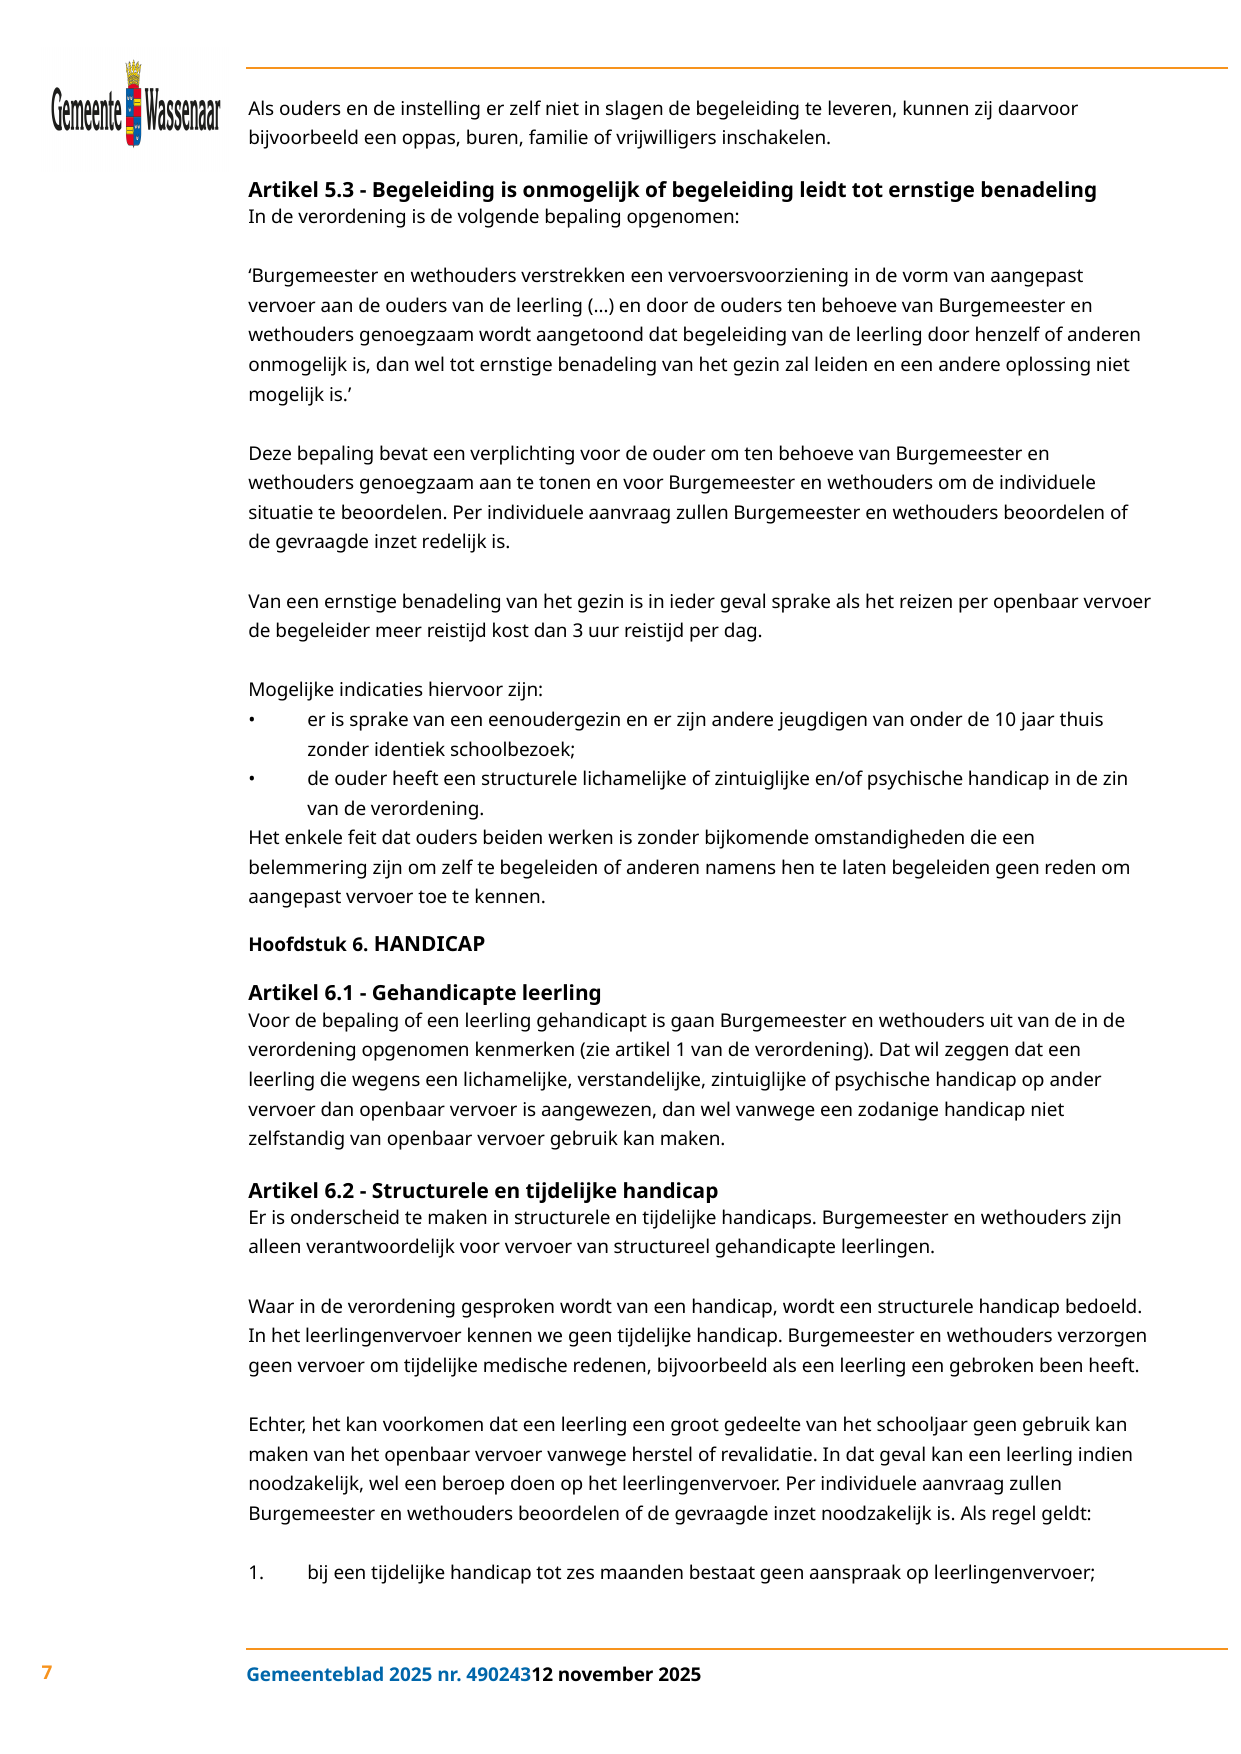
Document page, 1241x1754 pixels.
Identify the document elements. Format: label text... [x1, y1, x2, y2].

text Van een ernstige benadeling van het gezin is in ieder geval sprake als het reizen per openbaar vervoer de begeleider meer reistijd kost dan 3 uur reistijd per dag. [248, 588, 1152, 643]
text Voor de bepaling of een leerling gehandicapt is gaan Burgemeester en wethouders uit van de in de verordening opgenomen kenmerken (zie artikel 1 van de verordening). Dat wil zeggen dat een leerling die wegens een lichamelijke, verstandelijke, zintuiglijke of psychische handicap op ander vervoer dan openbaar vervoer is aangewezen, dan wel vanwege een zodanige handicap niet zelfstandig van openbaar vervoer gebruik kan maken. [248, 1007, 1152, 1151]
text Als ouders en de instelling er zelf niet in slagen de begeleiding te leveren, kunnen zij daarvoor bijvoorbeeld een oppas, buren, familie of vrijwilligers inschakelen. [248, 95, 1152, 150]
list de ouder heeft een structurele lichamelijke of zintuiglijke en/of psychische handicap in de zin van de verordening. [248, 765, 1152, 821]
text Hoofdstuk 6. HANDICAP [248, 929, 1152, 958]
text Deze bepaling bevat een verplichting voor de ouder om ten behoeve van Burgemeester en wethouders genoegzaam aan te tonen en voor Burgemeester en wethouders om de individuele situatie te beoordelen. Per individuele aanvraag zullen Burgemeester en wethouders beoordelen of de gevraagde inzet redelijk is. [248, 440, 1152, 554]
list er is sprake van een eenoudergezin en er zijn andere jeugdigen van onder de 10 jaar thuis zonder identiek schoolbezoek; [248, 706, 1152, 761]
text Mogelijke indicaties hiervoor zijn: [248, 677, 1152, 702]
picture [41, 47, 231, 172]
text Waar in de verordening gesproken wordt van een handicap, wordt een structurele handicap bedoeld. In het leerlingenvervoer kennen we geen tijdelijke handicap. Burgemeester en wethouders verzorgen geen vervoer om tijdelijke medische redenen, bijvoorbeeld als een leerling een gebroken been heeft. [248, 1293, 1152, 1378]
list bij een tijdelijke handicap tot zes maanden bestaat geen aanspraak op leerlingenvervoer; [248, 1559, 1152, 1585]
text ‘Burgemeester en wethouders verstrekken een vervoersvoorziening in de vorm van aangepast vervoer aan de ouders van de leerling (…) en door de ouders ten behoeve van Burgemeester en wethouders genoegzaam wordt aangetoond dat begeleiding van de leerling door henzelf of anderen onmogelijk is, dan wel tot ernstige benadeling van het gezin zal leiden en een andere oplossing niet mogelijk is.’ [248, 262, 1152, 406]
text Er is onderscheid te maken in structurele en tijdelijke handicaps. Burgemeester en wethouders zijn alleen verantwoordelijk voor vervoer van structureel gehandicapte leerlingen. [248, 1204, 1152, 1259]
text Artikel 6.2 - Structurele en tijdelijke handicap [248, 1176, 1152, 1204]
text Echter, het kan voorkomen dat een leerling een groot gedeelte van het schooljaar geen gebruik kan maken van het openbaar vervoer vanwege herstel of revalidatie. In dat geval kan een leerling indien noodzakelijk, wel een beroep doen op het leerlingenvervoer. Per individuele aanvraag zullen Burgemeester en wethouders beoordelen of de gevraagde inzet noodzakelijk is. Als regel geldt: [248, 1411, 1152, 1526]
text Het enkele feit dat ouders beiden werken is zonder bijkomende omstandigheden die een belemmering zijn om zelf te begeleiden of anderen namens hen te laten begeleiden geen reden om aangepast vervoer toe te kennen. [248, 824, 1152, 909]
text Artikel 6.1 - Gehandicapte leerling [248, 978, 1152, 1007]
text In de verordening is de volgende bepaling opgenomen: [248, 203, 1152, 229]
text Artikel 5.3 - Begeleiding is onmogelijk of begeleiding leidt tot ernstige benadeling [248, 175, 1152, 203]
